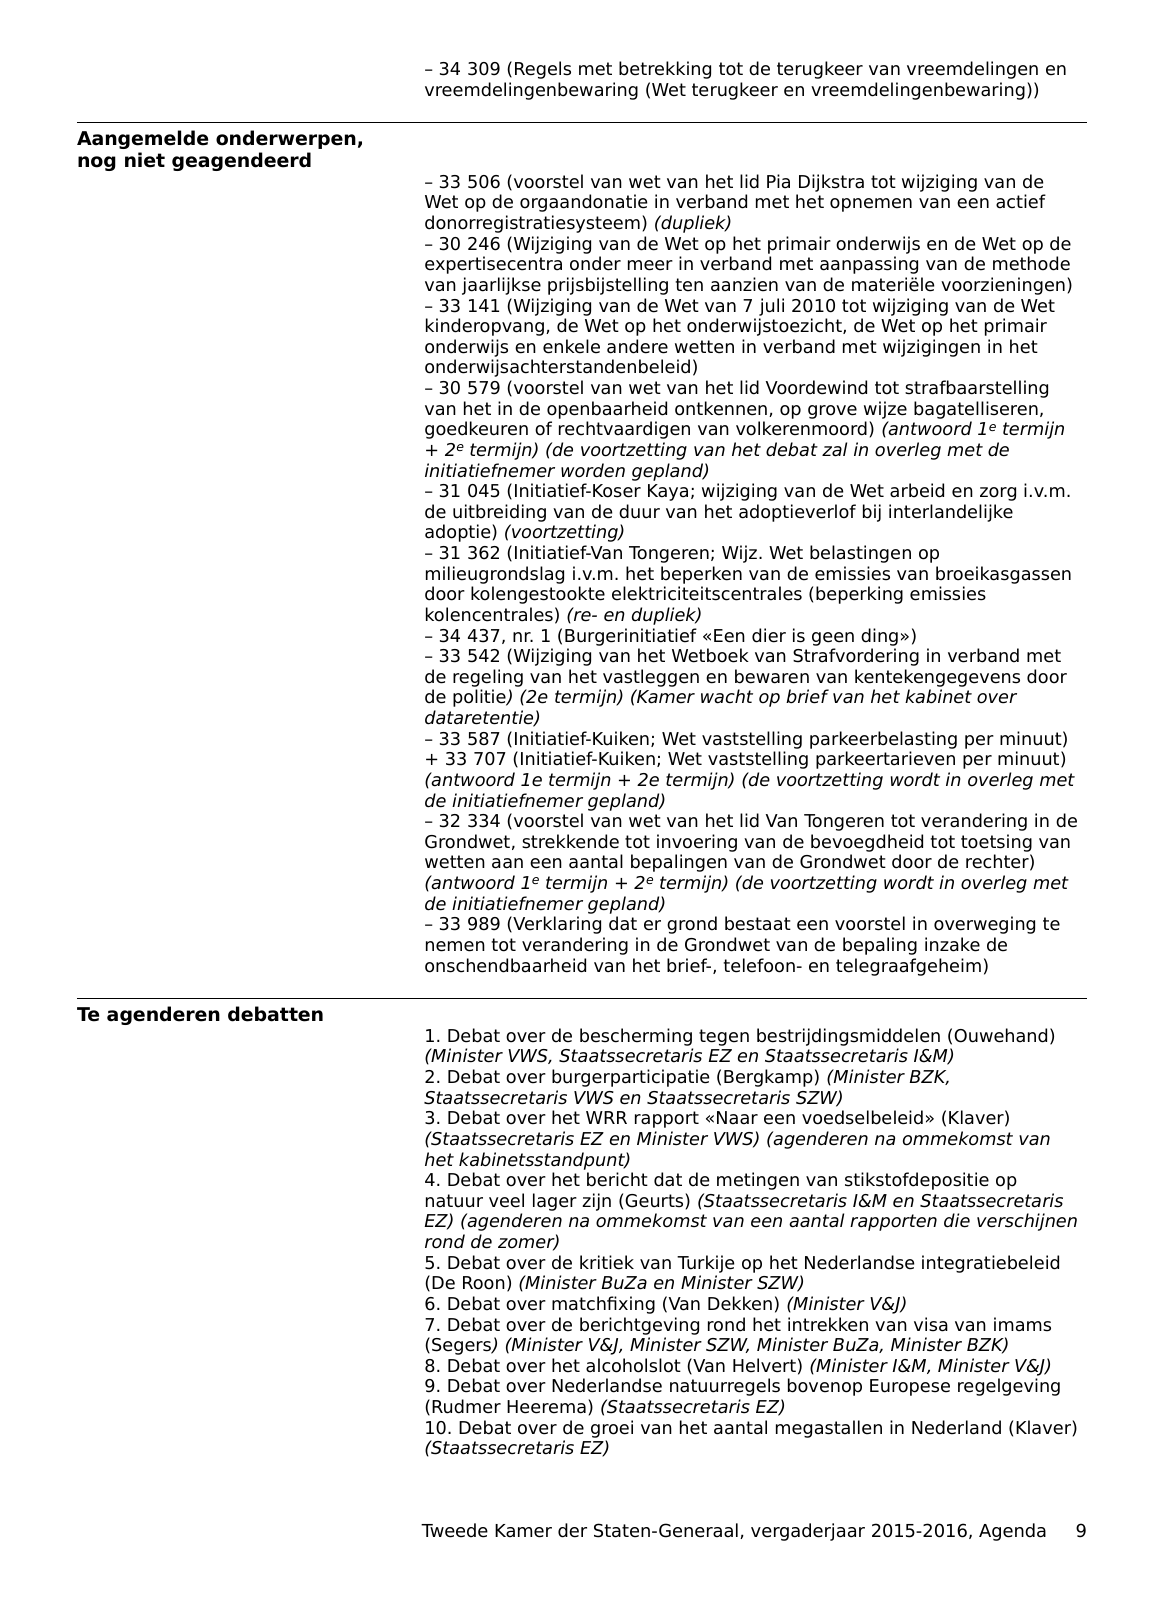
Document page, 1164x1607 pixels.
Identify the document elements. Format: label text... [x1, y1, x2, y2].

table_cell – 33 506 (voorstel van wet van het lid Pia Dijkstra tot wijziging van de Wet op de orgaandonatie in verband met het opnemen van een actief donorregistratiesysteem) (dupliek) [418, 172, 1087, 234]
table_cell – 33 141 (Wijziging van de Wet van 7 juli 2010 tot wijziging van de Wet kinderopvang, de Wet op het onderwijstoezicht, de Wet op het primair onderwijs en enkele andere wetten in verband met wijzigingen in het onderwijsachterstandenbeleid) [418, 296, 1087, 378]
table_cell 6. Debat over matchfixing (Van Dekken) (Minister V&J) [418, 1294, 1087, 1314]
table_cell [401, 914, 418, 976]
table_cell 7. Debat over de berichtgeving rond het intrekken van visa van imams (Segers) (Minister V&J, Minister SZW, Minister BuZa, Minister BZK) [418, 1315, 1087, 1356]
table_cell [77, 296, 401, 378]
table_cell [77, 1356, 401, 1376]
table_cell [77, 59, 401, 100]
table_cell [401, 626, 418, 646]
table_cell – 33 587 (Initiatief-Kuiken; Wet vaststelling parkeerbelasting per minuut) + 33 707 (Initiatief-Kuiken; Wet vaststelling parkeertarieven per minuut) (antwoord 1e termijn + 2e termijn) (de voortzetting wordt in overleg met de initiatiefnemer gepland) [418, 729, 1087, 811]
table_cell – 32 334 (voorstel van wet van het lid Van Tongeren tot verandering in de Grondwet, strekkende tot invoering van de bevoegdheid tot toetsing van wetten aan een aantal bepalingen van de Grondwet door de rechter) (antwoord 1e termijn + 2e termijn) (de voortzetting wordt in overleg met de initiatiefnemer gepland) [418, 811, 1087, 914]
table_header [418, 999, 1087, 1026]
table_cell – 30 246 (Wijziging van de Wet op het primair onderwijs en de Wet op de expertisecentra onder meer in verband met aanpassing van de methode van jaarlijkse prijsbijstelling ten aanzien van de materiële voorzieningen) [418, 234, 1087, 296]
table_cell 9. Debat over Nederlandse natuurregels bovenop Europese regelgeving (Rudmer Heerema) (Staatssecretaris EZ) [418, 1376, 1087, 1418]
table_cell [77, 626, 401, 646]
table_cell [77, 811, 401, 914]
table_cell [77, 481, 401, 543]
table_cell – 34 309 (Regels met betrekking tot de terugkeer van vreemdelingen en vreemdelingenbewaring (Wet terugkeer en vreemdelingenbewaring)) [418, 59, 1087, 100]
table_cell – 30 579 (voorstel van wet van het lid Voordewind tot strafbaarstelling van het in de openbaarheid ontkennen, op grove wijze bagatelliseren, goedkeuren of rechtvaardigen van volkerenmoord) (antwoord 1e termijn + 2e termijn) (de voortzetting van het debat zal in overleg met de initiatiefnemer worden gepland) [418, 378, 1087, 481]
table_cell [401, 1315, 418, 1356]
table_cell 10. Debat over de groei van het aantal megastallen in Nederland (Klaver) (Staatssecretaris EZ) [418, 1418, 1087, 1459]
table_header [401, 999, 418, 1026]
table_cell [401, 1376, 418, 1418]
table_cell 2. Debat over burgerparticipatie (Bergkamp) (Minister BZK, Staatssecretaris VWS en Staatssecretaris SZW) [418, 1067, 1087, 1108]
table_cell [401, 543, 418, 626]
table_cell [77, 378, 401, 481]
table_cell – 33 542 (Wijziging van het Wetboek van Strafvordering in verband met de regeling van het vastleggen en bewaren van kentekengegevens door de politie) (2e termijn) (Kamer wacht op brief van het kabinet over dataretentie) [418, 646, 1087, 729]
table_header [418, 123, 1087, 172]
table_cell [77, 914, 401, 976]
table_cell [401, 1170, 418, 1253]
table_cell [77, 1376, 401, 1418]
table_cell [401, 172, 418, 234]
table_cell – 31 045 (Initiatief-Koser Kaya; wijziging van de Wet arbeid en zorg i.v.m. de uitbreiding van de duur van het adoptieverlof bij interlandelijke adoptie) (voortzetting) [418, 481, 1087, 543]
table_cell [401, 1253, 418, 1294]
table_cell [401, 1026, 418, 1067]
table_header Te agenderen debatten [77, 999, 401, 1026]
table_cell [401, 1356, 418, 1376]
table_cell [401, 378, 418, 481]
table_cell [401, 1418, 418, 1459]
table_cell 3. Debat over het WRR rapport «Naar een voedselbeleid» (Klaver) (Staatssecretaris EZ en Minister VWS) (agenderen na ommekomst van het kabinetsstandpunt) [418, 1108, 1087, 1170]
table_cell [77, 1108, 401, 1170]
table_cell – 33 989 (Verklaring dat er grond bestaat een voorstel in overweging te nemen tot verandering in de Grondwet van de bepaling inzake de onschendbaarheid van het brief-, telefoon- en telegraafgeheim) [418, 914, 1087, 976]
table_cell [77, 1315, 401, 1356]
table_cell [401, 1294, 418, 1314]
table_cell – 34 437, nr. 1 (Burgerinitiatief «Een dier is geen ding») [418, 626, 1087, 646]
table_cell [401, 729, 418, 811]
table_cell [77, 172, 401, 234]
table_cell [401, 811, 418, 914]
table_cell [77, 234, 401, 296]
table_cell [77, 1067, 401, 1108]
table_header Aangemelde onderwerpen, nog niet geagendeerd [77, 123, 401, 172]
table_cell [77, 1294, 401, 1314]
table_cell [401, 59, 418, 100]
table_cell [401, 296, 418, 378]
table_cell [401, 234, 418, 296]
table_cell [77, 1418, 401, 1459]
table_cell [401, 481, 418, 543]
table_cell 5. Debat over de kritiek van Turkije op het Nederlandse integratiebeleid (De Roon) (Minister BuZa en Minister SZW) [418, 1253, 1087, 1294]
table_cell – 31 362 (Initiatief-Van Tongeren; Wijz. Wet belastingen op milieugrondslag i.v.m. het beperken van de emissies van broeikasgassen door kolengestookte elektriciteitscentrales (beperking emissies kolencentrales) (re- en dupliek) [418, 543, 1087, 626]
table_cell 8. Debat over het alcoholslot (Van Helvert) (Minister I&M, Minister V&J) [418, 1356, 1087, 1376]
table_cell [401, 1108, 418, 1170]
table_cell [77, 1253, 401, 1294]
table_cell [401, 646, 418, 729]
table_cell [77, 543, 401, 626]
table_cell 4. Debat over het bericht dat de metingen van stikstofdepositie op natuur veel lager zijn (Geurts) (Staatssecretaris I&M en Staatssecretaris EZ) (agenderen na ommekomst van een aantal rapporten die verschijnen rond de zomer) [418, 1170, 1087, 1253]
table_header [401, 123, 418, 172]
table_cell [77, 646, 401, 729]
table_cell [401, 1067, 418, 1108]
table_cell [77, 729, 401, 811]
table_cell [77, 1026, 401, 1067]
table_cell 1. Debat over de bescherming tegen bestrijdingsmiddelen (Ouwehand) (Minister VWS, Staatssecretaris EZ en Staatssecretaris I&M) [418, 1026, 1087, 1067]
table_cell [77, 1170, 401, 1253]
